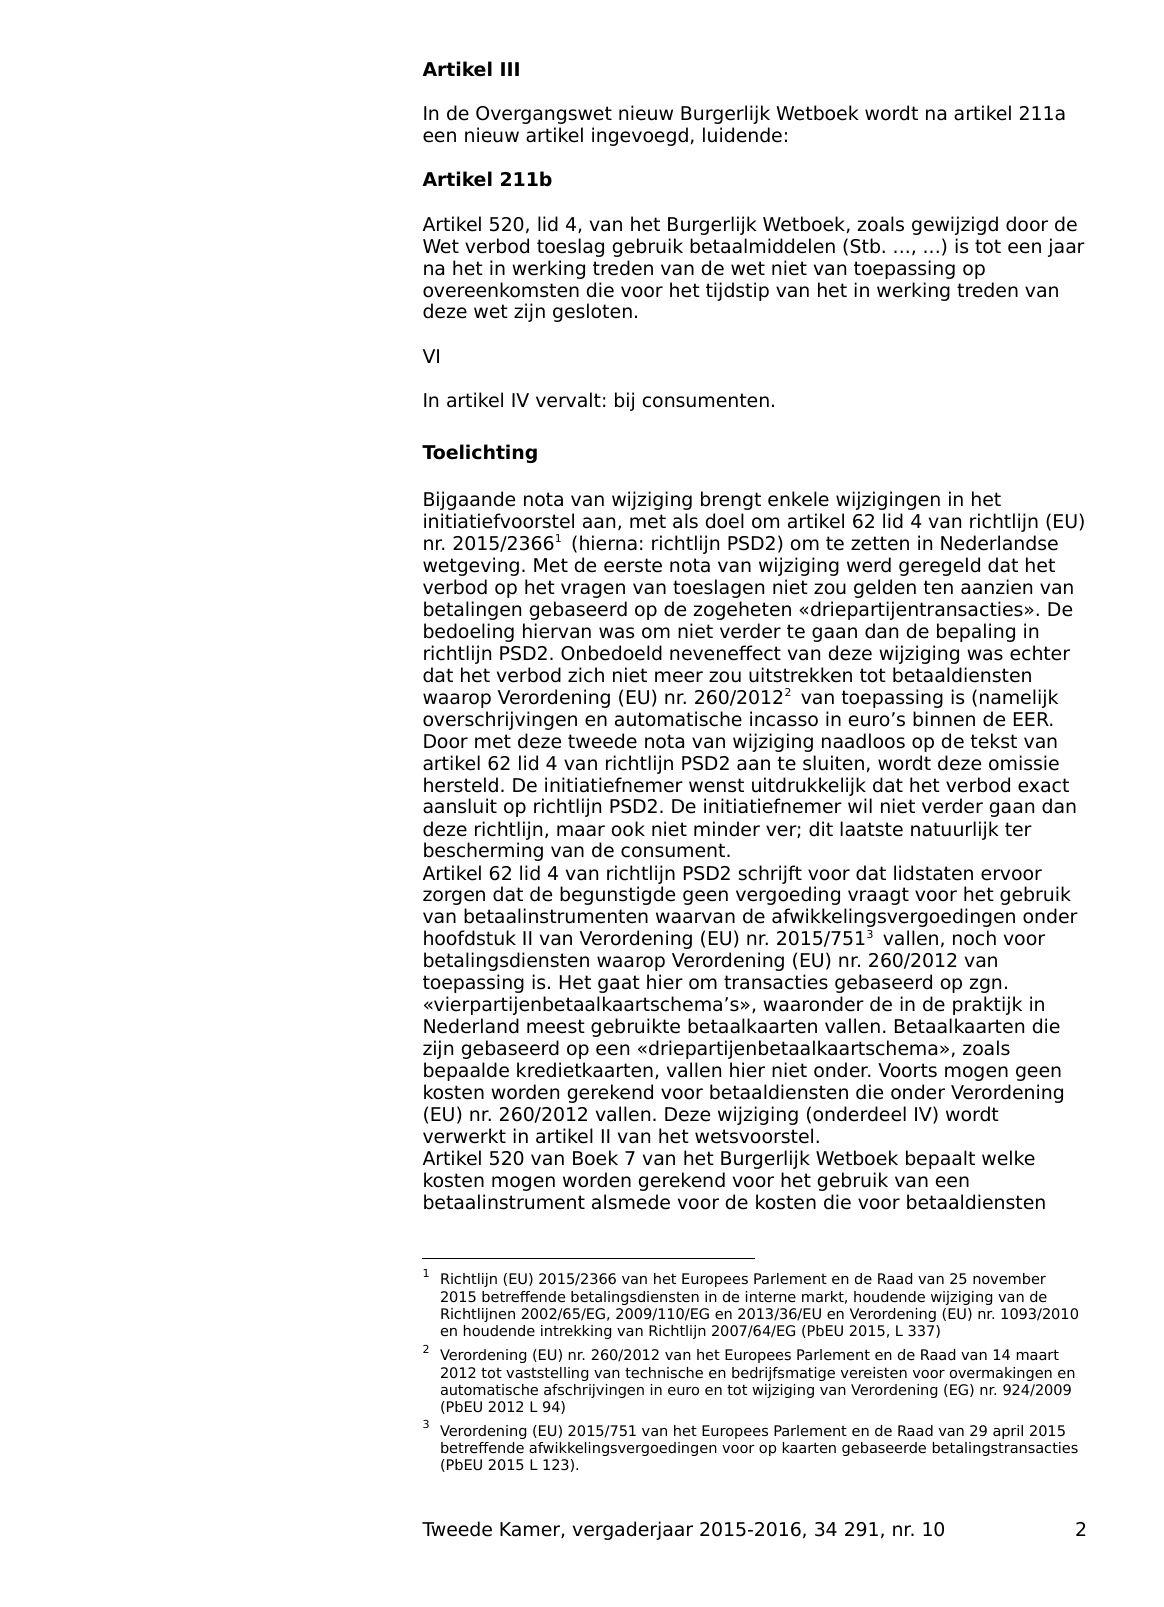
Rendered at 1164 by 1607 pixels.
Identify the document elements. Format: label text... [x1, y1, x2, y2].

text Artikel 62 lid 4 van richtlijn PSD2 schrijft voor dat lidstaten ervoor zorgen dat de begunstigde geen vergoeding vraagt voor het gebruik van betaalinstrumenten waarvan de afwikkelingsvergoedingen onder hoofdstuk II van Verordening (EU) nr. 2015/751 vallen, noch voor betalingsdiensten waarop Verordening (EU) nr. 260/2012 van toepassing is. Het gaat hier om transacties gebaseerd op zgn. «vierpartijenbetaalkaartschema’s», waaronder de in de praktijk in Nederland meest gebruikte betaalkaarten vallen. Betaalkaarten die zijn gebaseerd op een «driepartijenbetaalkaartschema», zoals bepaalde kredietkaarten, vallen hier niet onder. Voorts mogen geen kosten worden gerekend voor betaaldiensten die onder Verordening (EU) nr. 260/2012 vallen. Deze wijziging (onderdeel IV) wordt verwerkt in artikel II van het wetsvoorstel. [422, 862, 1087, 1148]
text In de Overgangswet nieuw Burgerlijk Wetboek wordt na artikel 211a een nieuw artikel ingevoegd, luidende: [422, 103, 1087, 147]
text Bijgaande nota van wijziging brengt enkele wijzigingen in het initiatiefvoorstel aan, met als doel om artikel 62 lid 4 van richtlijn (EU) nr. 2015/2366 (hierna: richtlijn PSD2) om te zetten in Nederlandse wetgeving. Met de eerste nota van wijziging werd geregeld dat het verbod op het vragen van toeslagen niet zou gelden ten aanzien van betalingen gebaseerd op de zogeheten «driepartijentransacties». De bedoeling hiervan was om niet verder te gaan dan de bepaling in richtlijn PSD2. Onbedoeld neveneffect van deze wijziging was echter dat het verbod zich niet meer zou uitstrekken tot betaaldiensten waarop Verordening (EU) nr. 260/2012 van toepassing is (namelijk overschrijvingen en automatische incasso in euro’s binnen de EER. Door met deze tweede nota van wijziging naadloos op de tekst van artikel 62 lid 4 van richtlijn PSD2 aan te sluiten, wordt deze omissie hersteld. De initiatiefnemer wenst uitdrukkelijk dat het verbod exact aansluit op richtlijn PSD2. De initiatiefnemer wil niet verder gaan dan deze richtlijn, maar ook niet minder ver; dit laatste natuurlijk ter bescherming van de consument. [422, 489, 1087, 862]
subtitle VI [422, 346, 1087, 368]
text Artikel 520, lid 4, van het Burgerlijk Wetboek, zoals gewijzigd door de Wet verbod toeslag gebruik betaalmiddelen (Stb. ..., ...) is tot een jaar na het in werking treden van de wet niet van toepassing op overeenkomsten die voor het tijdstip van het in werking treden van deze wet zijn gesloten. [422, 213, 1087, 323]
text Verordening (EU) nr. 260/2012 van het Europees Parlement en de Raad van 14 maart 2012 tot vaststelling van technische en bedrijfsmatige vereisten voor overmakingen en automatische afschrijvingen in euro en tot wijziging van Verordening (EG) nr. 924/2009 (PbEU 2012 L 94) [422, 1343, 1087, 1416]
subtitle Artikel III [422, 59, 1087, 81]
subtitle Toelichting [422, 442, 1087, 464]
text Artikel 520 van Boek 7 van het Burgerlijk Wetboek bepaalt welke kosten mogen worden gerekend voor het gebruik van een betaalinstrument alsmede voor de kosten die voor betaaldiensten [422, 1148, 1087, 1214]
subtitle Artikel 211b [422, 169, 1087, 191]
text In artikel IV vervalt: bij consumenten. [422, 390, 1087, 412]
text Richtlijn (EU) 2015/2366 van het Europees Parlement en de Raad van 25 november 2015 betreffende betalingsdiensten in de interne markt, houdende wijziging van de Richtlijnen 2002/65/EG, 2009/110/EG en 2013/36/EU en Verordening (EU) nr. 1093/2010 en houdende intrekking van Richtlijn 2007/64/EG (PbEU 2015, L 337) [422, 1267, 1087, 1340]
text Verordening (EU) 2015/751 van het Europees Parlement en de Raad van 29 april 2015 betreffende afwikkelingsvergoedingen voor op kaarten gebaseerde betalingstransacties (PbEU 2015 L 123). [422, 1418, 1087, 1474]
